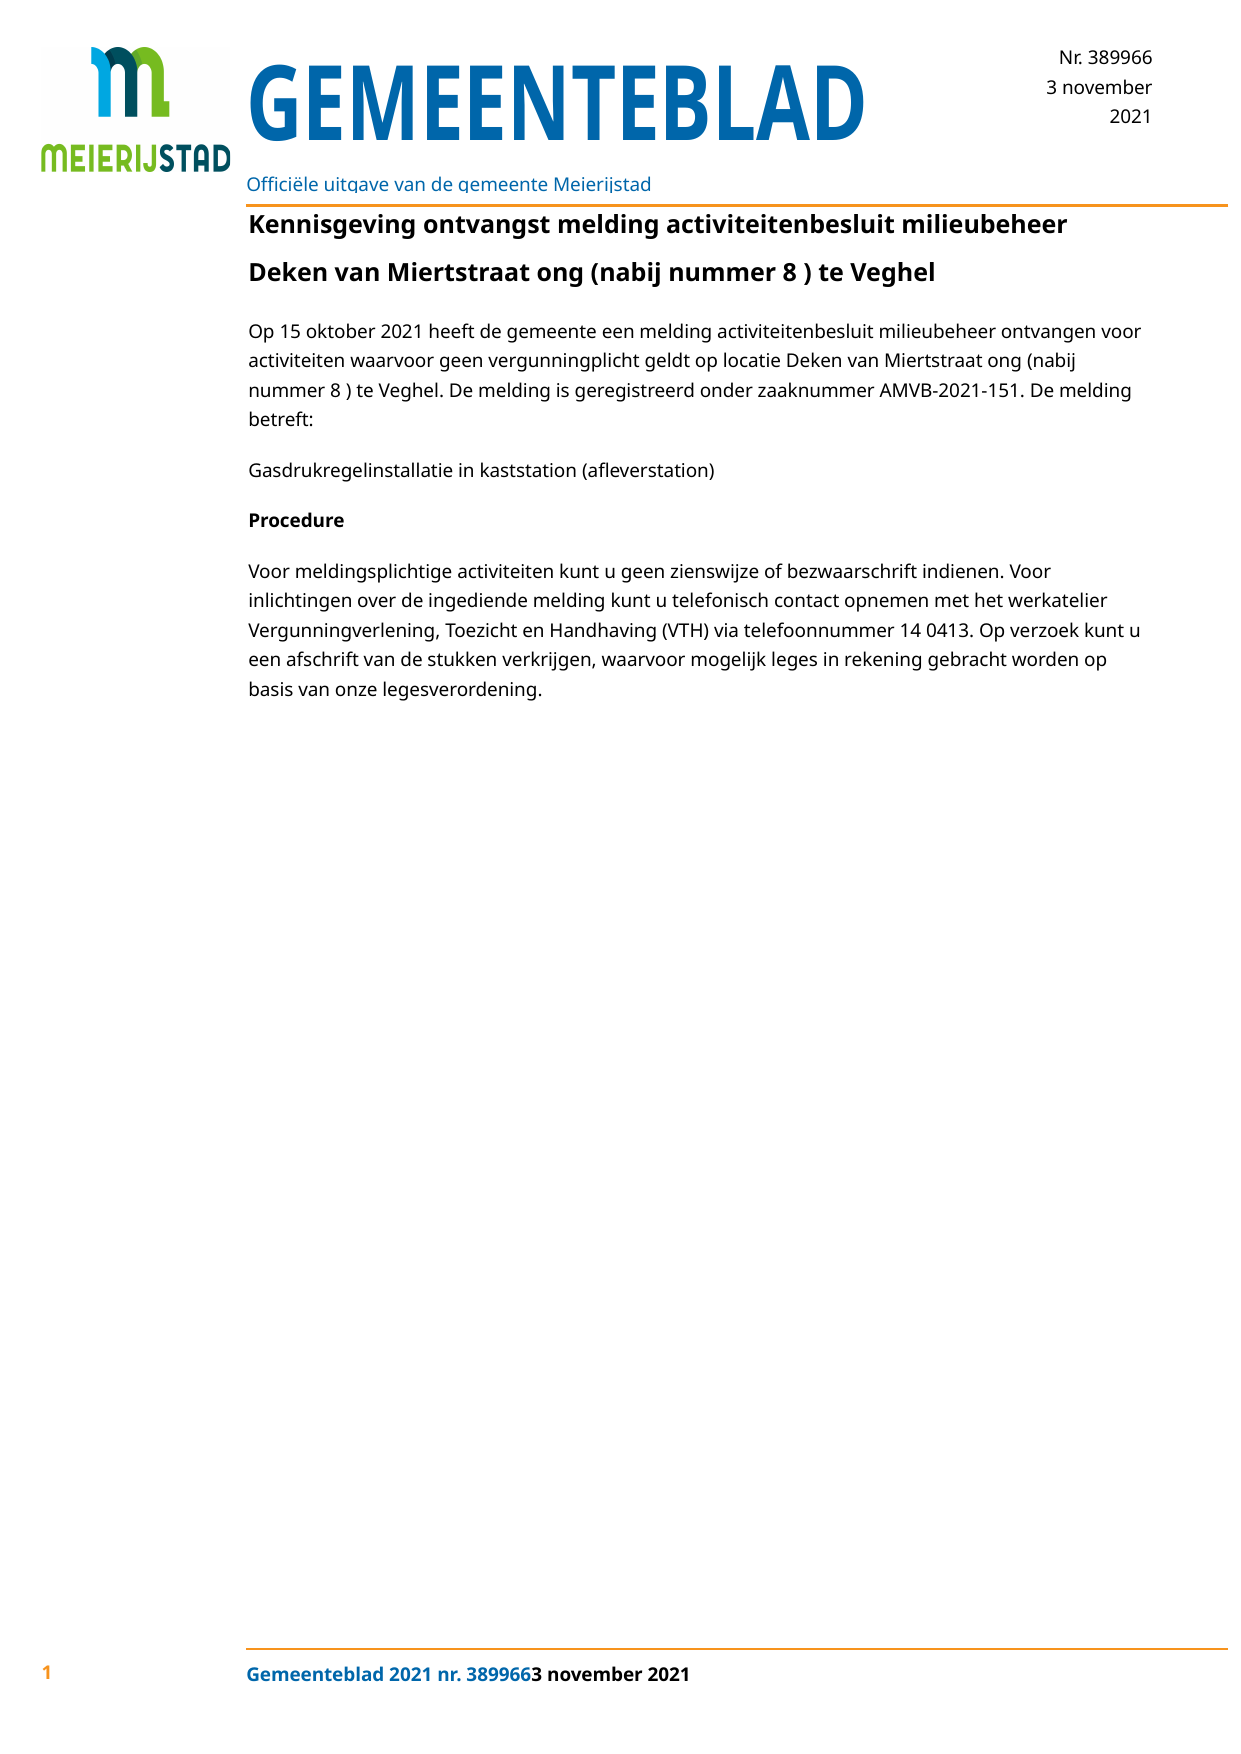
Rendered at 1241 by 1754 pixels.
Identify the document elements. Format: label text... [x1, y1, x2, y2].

text Voor meldingsplichtige activiteiten kunt u geen zienswijze of bezwaarschrift indienen. Voor inlichtingen over de ingediende melding kunt u telefonisch contact opnemen met het werkatelier Vergunningverlening, Toezicht en Handhaving (VTH) via telefoonnummer 14 0413. Op verzoek kunt u een afschrift van de stukken verkrijgen, waarvoor mogelijk leges in rekening gebracht worden op basis van onze legesverordening. [248, 558, 1152, 702]
picture [41, 47, 231, 172]
text Procedure [248, 507, 1152, 533]
text Kennisgeving ontvangst melding activiteitenbesluit milieubeheer Deken van Miertstraat ong (nabij nummer 8 ) te Veghel [248, 207, 1152, 288]
text Op 15 oktober 2021 heeft de gemeente een melding activiteitenbesluit milieubeheer ontvangen voor activiteiten waarvoor geen vergunningplicht geldt op locatie Deken van Miertstraat ong (nabij nummer 8 ) te Veghel. De melding is geregistreerd onder zaaknummer AMVB-2021-151. De melding betreft: [248, 318, 1152, 432]
text Gasdrukregelinstallatie in kaststation (afleverstation) [248, 457, 1152, 483]
